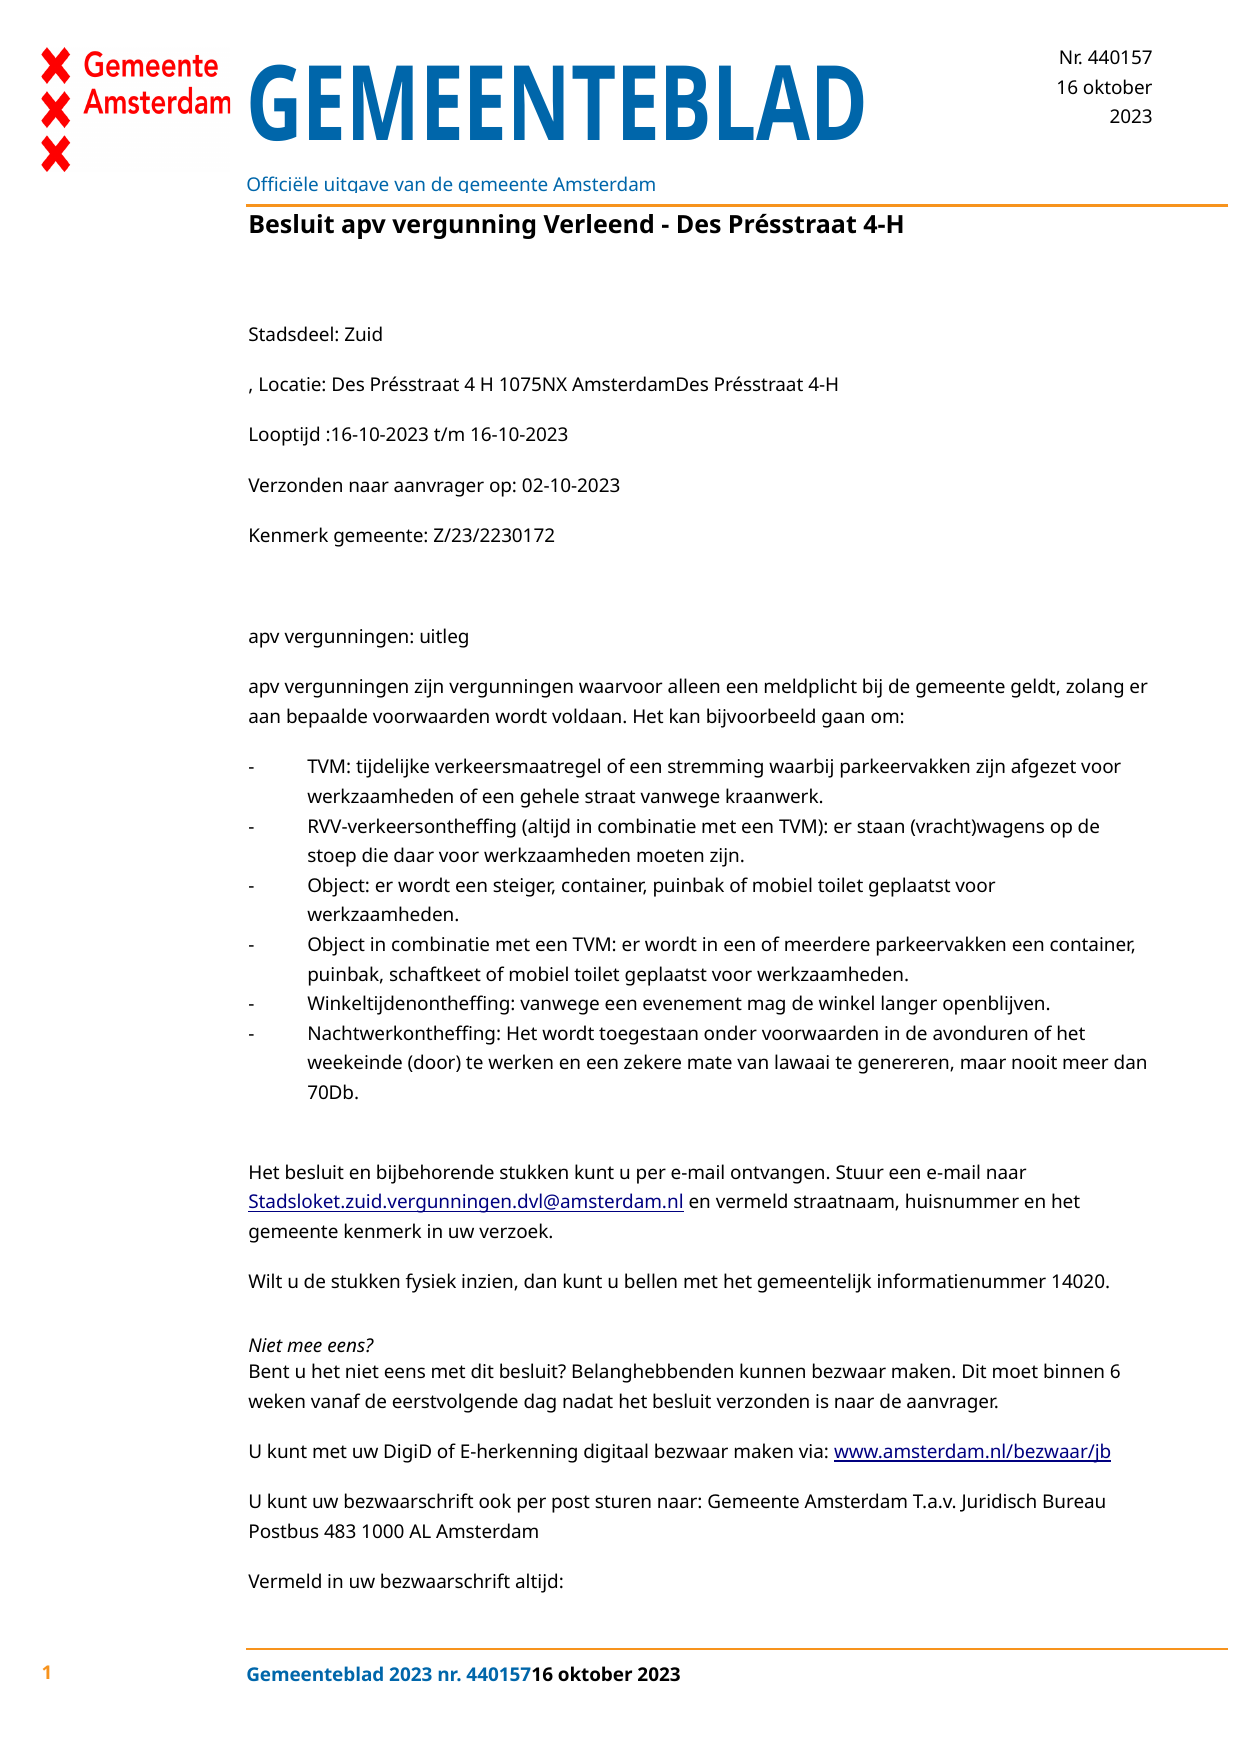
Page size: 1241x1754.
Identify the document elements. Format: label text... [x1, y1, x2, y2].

text Vermeld in uw bezwaarschrift altijd: [248, 1569, 1152, 1594]
list TVM: tijdelijke verkeersmaatregel of een stremming waarbij parkeervakken zijn afgezet voor werkzaamheden of een gehele straat vanwege kraanwerk. [248, 754, 1152, 809]
text Kenmerk gemeente: Z/23/2230172 [248, 522, 1152, 548]
list Nachtwerkontheffing: Het wordt toegestaan onder voorwaarden in de avonduren of het weekeinde (door) te werken en een zekere mate van lawaai te genereren, maar nooit meer dan 70Db. [248, 1020, 1152, 1105]
text U kunt met uw DigiD of E-herkenning digitaal bezwaar maken via: www.amsterdam.nl/bezwaar/jb [248, 1438, 1152, 1464]
text apv vergunningen: uitleg [248, 623, 1152, 649]
text Besluit apv vergunning Verleend - Des Présstraat 4-H [248, 207, 1152, 241]
text , Locatie: Des Présstraat 4 H 1075NX AmsterdamDes Présstraat 4-H [248, 371, 1152, 397]
text Bent u het niet eens met dit besluit? Belanghebbenden kunnen bezwaar maken. Dit moet binnen 6 weken vanaf de eerstvolgende dag nadat het besluit verzonden is naar de aanvrager. [248, 1358, 1152, 1414]
picture [41, 47, 231, 172]
text Verzonden naar aanvrager op: 02-10-2023 [248, 472, 1152, 498]
list RVV-verkeersontheffing (altijd in combinatie met een TVM): er staan (vracht)wagens op de stoep die daar voor werkzaamheden moeten zijn. [248, 813, 1152, 868]
text Stadsdeel: Zuid [248, 321, 1152, 346]
list Winkeltijdenontheffing: vanwege een evenement mag de winkel langer openblijven. [248, 990, 1152, 1016]
list Object in combinatie met een TVM: er wordt in een of meerdere parkeervakken een container, puinbak, schaftkeet of mobiel toilet geplaatst voor werkzaamheden. [248, 931, 1152, 986]
text Niet mee eens? [248, 1333, 1152, 1358]
text apv vergunningen zijn vergunningen waarvoor alleen een meldplicht bij de gemeente geldt, zolang er aan bepaalde voorwaarden wordt voldaan. Het kan bijvoorbeeld gaan om: [248, 674, 1152, 729]
list Object: er wordt een steiger, container, puinbak of mobiel toilet geplaatst voor werkzaamheden. [248, 872, 1152, 927]
text U kunt uw bezwaarschrift ook per post sturen naar: Gemeente Amsterdam T.a.v. Juridisch Bureau Postbus 483 1000 AL Amsterdam [248, 1489, 1152, 1544]
text Wilt u de stukken fysiek inzien, dan kunt u bellen met het gemeentelijk informatienummer 14020. [248, 1269, 1152, 1294]
text Het besluit en bijbehorende stukken kunt u per e-mail ontvangen. Stuur een e-mail naar Stadsloket.zuid.vergunningen.dvl@amsterdam.nl en vermeld straatnaam, huisnummer en het gemeente kenmerk in uw verzoek. [248, 1159, 1152, 1244]
text Looptijd :16-10-2023 t/m 16-10-2023 [248, 422, 1152, 447]
